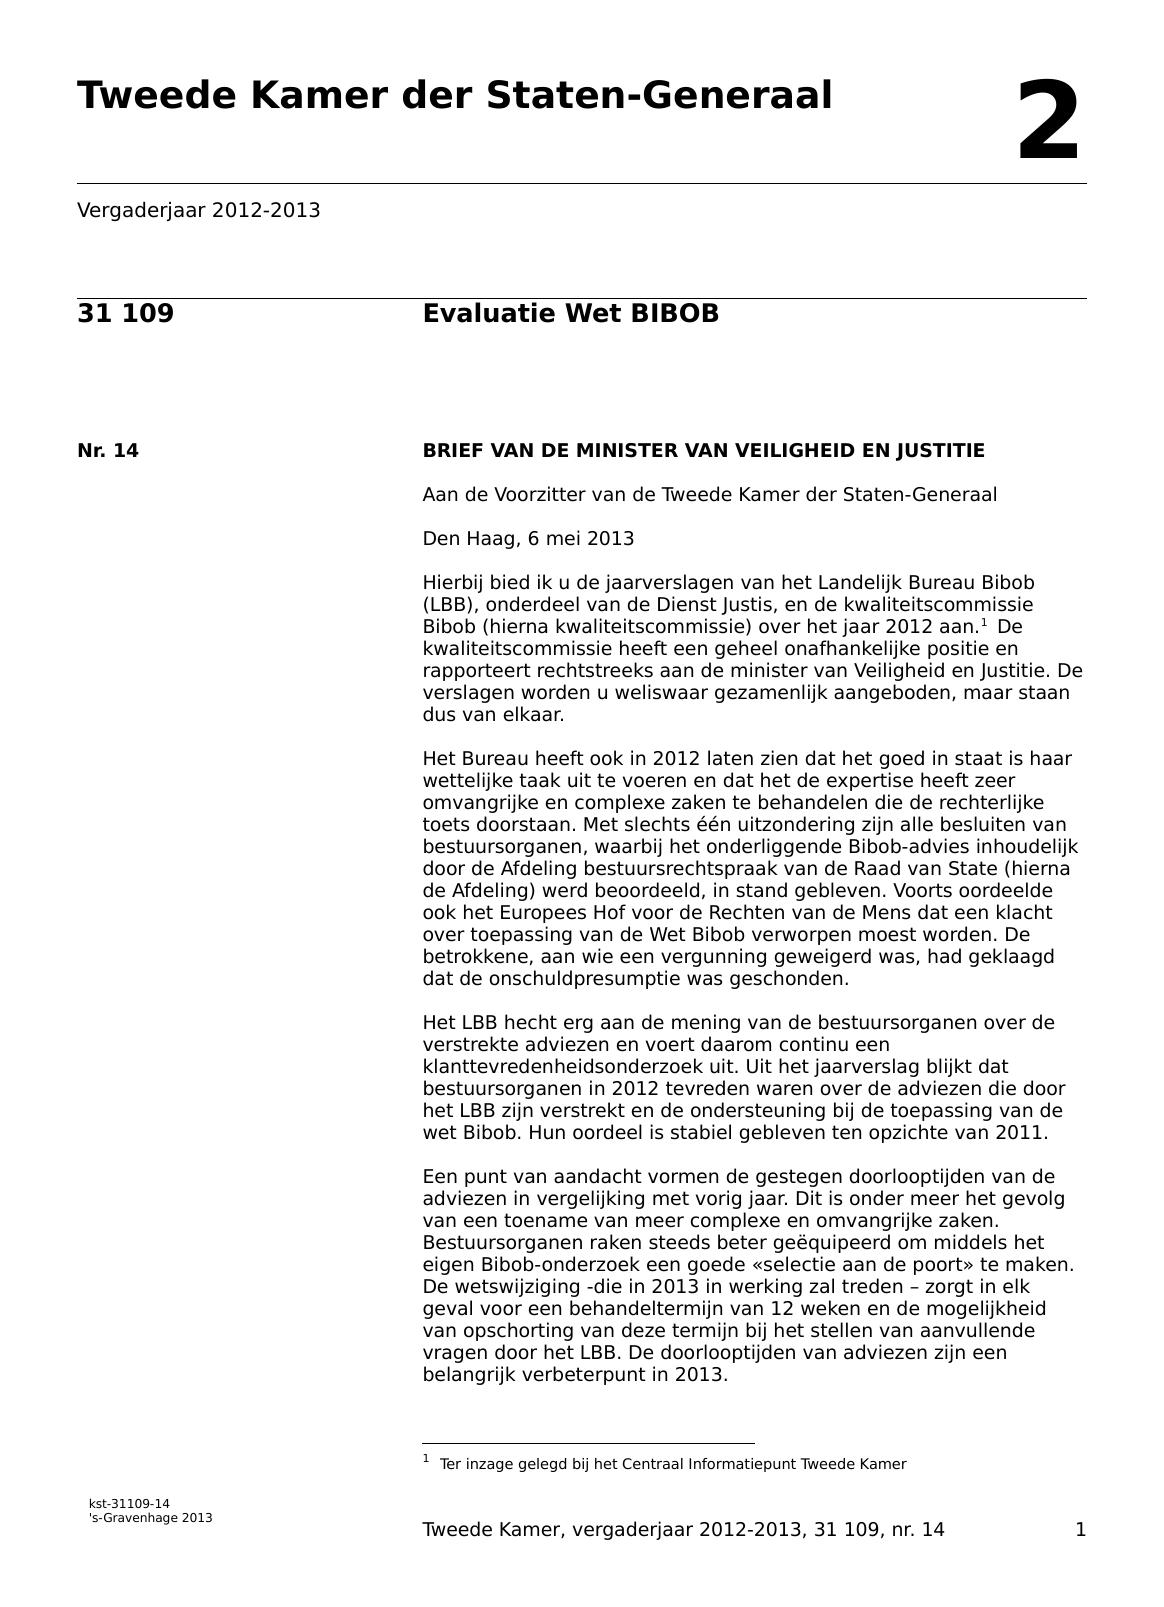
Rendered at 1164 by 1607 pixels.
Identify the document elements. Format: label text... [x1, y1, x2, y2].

text Ter inzage gelegd bij het Centraal Informatiepunt Tweede Kamer [422, 1452, 1087, 1474]
subtitle Nr. 14 BRIEF VAN DE MINISTER VAN VEILIGHEID EN JUSTITIE [77, 440, 1087, 462]
text Het LBB hecht erg aan de mening van de bestuursorganen over de verstrekte adviezen en voert daarom continu een klanttevredenheidsonderzoek uit. Uit het jaarverslag blijkt dat bestuursorganen in 2012 tevreden waren over de adviezen die door het LBB zijn verstrekt en de ondersteuning bij de toepassing van de wet Bibob. Hun oordeel is stabiel gebleven ten opzichte van 2011. [422, 1012, 1087, 1144]
table_header 2 [886, 59, 1087, 183]
text kst-31109-14 [88, 1497, 323, 1511]
text Aan de Voorzitter van de Tweede Kamer der Staten-Generaal [422, 484, 1087, 506]
text Hierbij bied ik u de jaarverslagen van het Landelijk Bureau Bibob (LBB), onderdeel van de Dienst Justis, en de kwaliteitscommissie Bibob (hierna kwaliteitscommissie) over het jaar 2012 aan. De kwaliteitscommissie heeft een geheel onafhankelijke positie en rapporteert rechtstreeks aan de minister van Veiligheid en Justitie. De verslagen worden u weliswaar gezamenlijk aangeboden, maar staan dus van elkaar. [422, 572, 1087, 726]
table_header Tweede Kamer der Staten-Generaal [77, 59, 886, 183]
table_cell Vergaderjaar 2012-2013 [77, 184, 1087, 298]
text Het Bureau heeft ook in 2012 laten zien dat het goed in staat is haar wettelijke taak uit te voeren en dat het de expertise heeft zeer omvangrijke en complexe zaken te behandelen die de rechterlijke toets doorstaan. Met slechts één uitzondering zijn alle besluiten van bestuursorganen, waarbij het onderliggende Bibob-advies inhoudelijk door de Afdeling bestuursrechtspraak van de Raad van State (hierna de Afdeling) werd beoordeeld, in stand gebleven. Voorts oordeelde ook het Europees Hof voor de Rechten van de Mens dat een klacht over toepassing van de Wet Bibob verworpen moest worden. De betrokkene, aan wie een vergunning geweigerd was, had geklaagd dat de onschuldpresumptie was geschonden. [422, 748, 1087, 990]
text 's-Gravenhage 2013 [88, 1511, 323, 1525]
subtitle 31 109 Evaluatie Wet BIBOB [77, 299, 1087, 329]
text Den Haag, 6 mei 2013 [422, 528, 1087, 550]
text Een punt van aandacht vormen de gestegen doorlooptijden van de adviezen in vergelijking met vorig jaar. Dit is onder meer het gevolg van een toename van meer complexe en omvangrijke zaken. Bestuursorganen raken steeds beter geëquipeerd om middels het eigen Bibob-onderzoek een goede «selectie aan de poort» te maken. De wetswijziging -die in 2013 in werking zal treden – zorgt in elk geval voor een behandeltermijn van 12 weken en de mogelijkheid van opschorting van deze termijn bij het stellen van aanvullende vragen door het LBB. De doorlooptijden van adviezen zijn een belangrijk verbeterpunt in 2013. [422, 1166, 1087, 1386]
